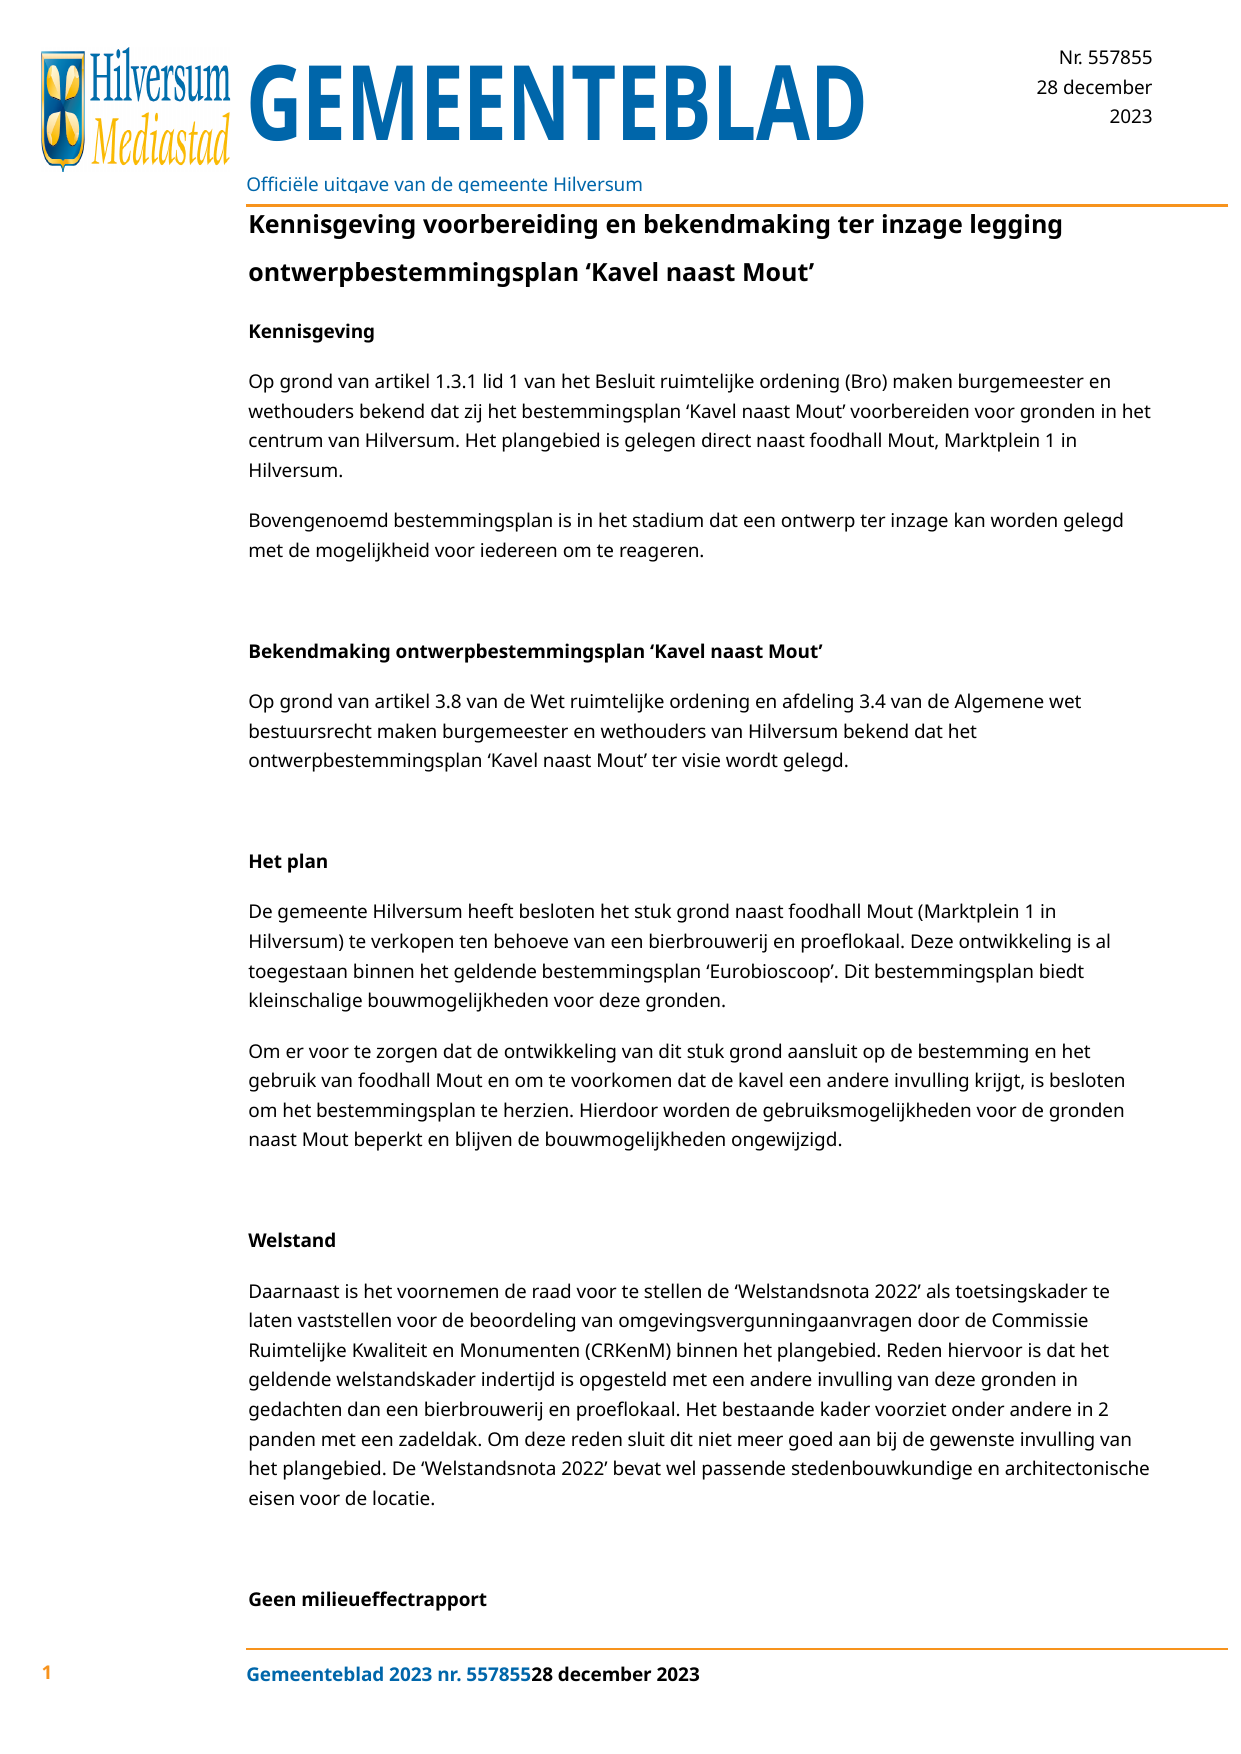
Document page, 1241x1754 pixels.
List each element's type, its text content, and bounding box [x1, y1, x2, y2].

text Bovengenoemd bestemmingsplan is in het stadium dat een ontwerp ter inzage kan worden gelegd met de mogelijkheid voor iedereen om te reageren. [248, 507, 1152, 563]
text Om er voor te zorgen dat de ontwikkeling van dit stuk grond aansluit op de bestemming en het gebruik van foodhall Mout en om te voorkomen dat de kavel een andere invulling krijgt, is besloten om het bestemmingsplan te herzien. Hierdoor worden de gebruiksmogelijkheden voor de gronden naast Mout beperkt en blijven de bouwmogelijkheden ongewijzigd. [248, 1038, 1152, 1152]
picture [41, 47, 231, 172]
text Geen milieueffectrapport [248, 1586, 1152, 1612]
text De gemeente Hilversum heeft besloten het stuk grond naast foodhall Mout (Marktplein 1 in Hilversum) te verkopen ten behoeve van een bierbrouwerij en proeflokaal. Deze ontwikkeling is al toegestaan binnen het geldende bestemmingsplan ‘Eurobioscoop’. Dit bestemmingsplan biedt kleinschalige bouwmogelijkheden voor deze gronden. [248, 899, 1152, 1013]
text Bekendmaking ontwerpbestemmingsplan ‘Kavel naast Mout’ [248, 638, 1152, 664]
text Kennisgeving [248, 318, 1152, 344]
text Op grond van artikel 3.8 van de Wet ruimtelijke ordening en afdeling 3.4 van de Algemene wet bestuursrecht maken burgemeester en wethouders van Hilversum bekend dat het ontwerpbestemmingsplan ‘Kavel naast Mout’ ter visie wordt gelegd. [248, 688, 1152, 773]
text Welstand [248, 1227, 1152, 1253]
text Op grond van artikel 1.3.1 lid 1 van het Besluit ruimtelijke ordening (Bro) maken burgemeester en wethouders bekend dat zij het bestemmingsplan ‘Kavel naast Mout’ voorbereiden voor gronden in het centrum van Hilversum. Het plangebied is gelegen direct naast foodhall Mout, Marktplein 1 in Hilversum. [248, 368, 1152, 483]
text Daarnaast is het voornemen de raad voor te stellen de ‘Welstandsnota 2022’ als toetsingskader te laten vaststellen voor de beoordeling van omgevingsvergunningaanvragen door de Commissie Ruimtelijke Kwaliteit en Monumenten (CRKenM) binnen het plangebied. Reden hiervoor is dat het geldende welstandskader indertijd is opgesteld met een andere invulling van deze gronden in gedachten dan een bierbrouwerij en proeflokaal. Het bestaande kader voorziet onder andere in 2 panden met een zadeldak. Om deze reden sluit dit niet meer goed aan bij de gewenste invulling van het plangebied. De ‘Welstandsnota 2022’ bevat wel passende stedenbouwkundige en architectonische eisen voor de locatie. [248, 1278, 1152, 1511]
text Het plan [248, 848, 1152, 874]
text Kennisgeving voorbereiding en bekendmaking ter inzage legging ontwerpbestemmingsplan ‘Kavel naast Mout’ [248, 207, 1152, 288]
